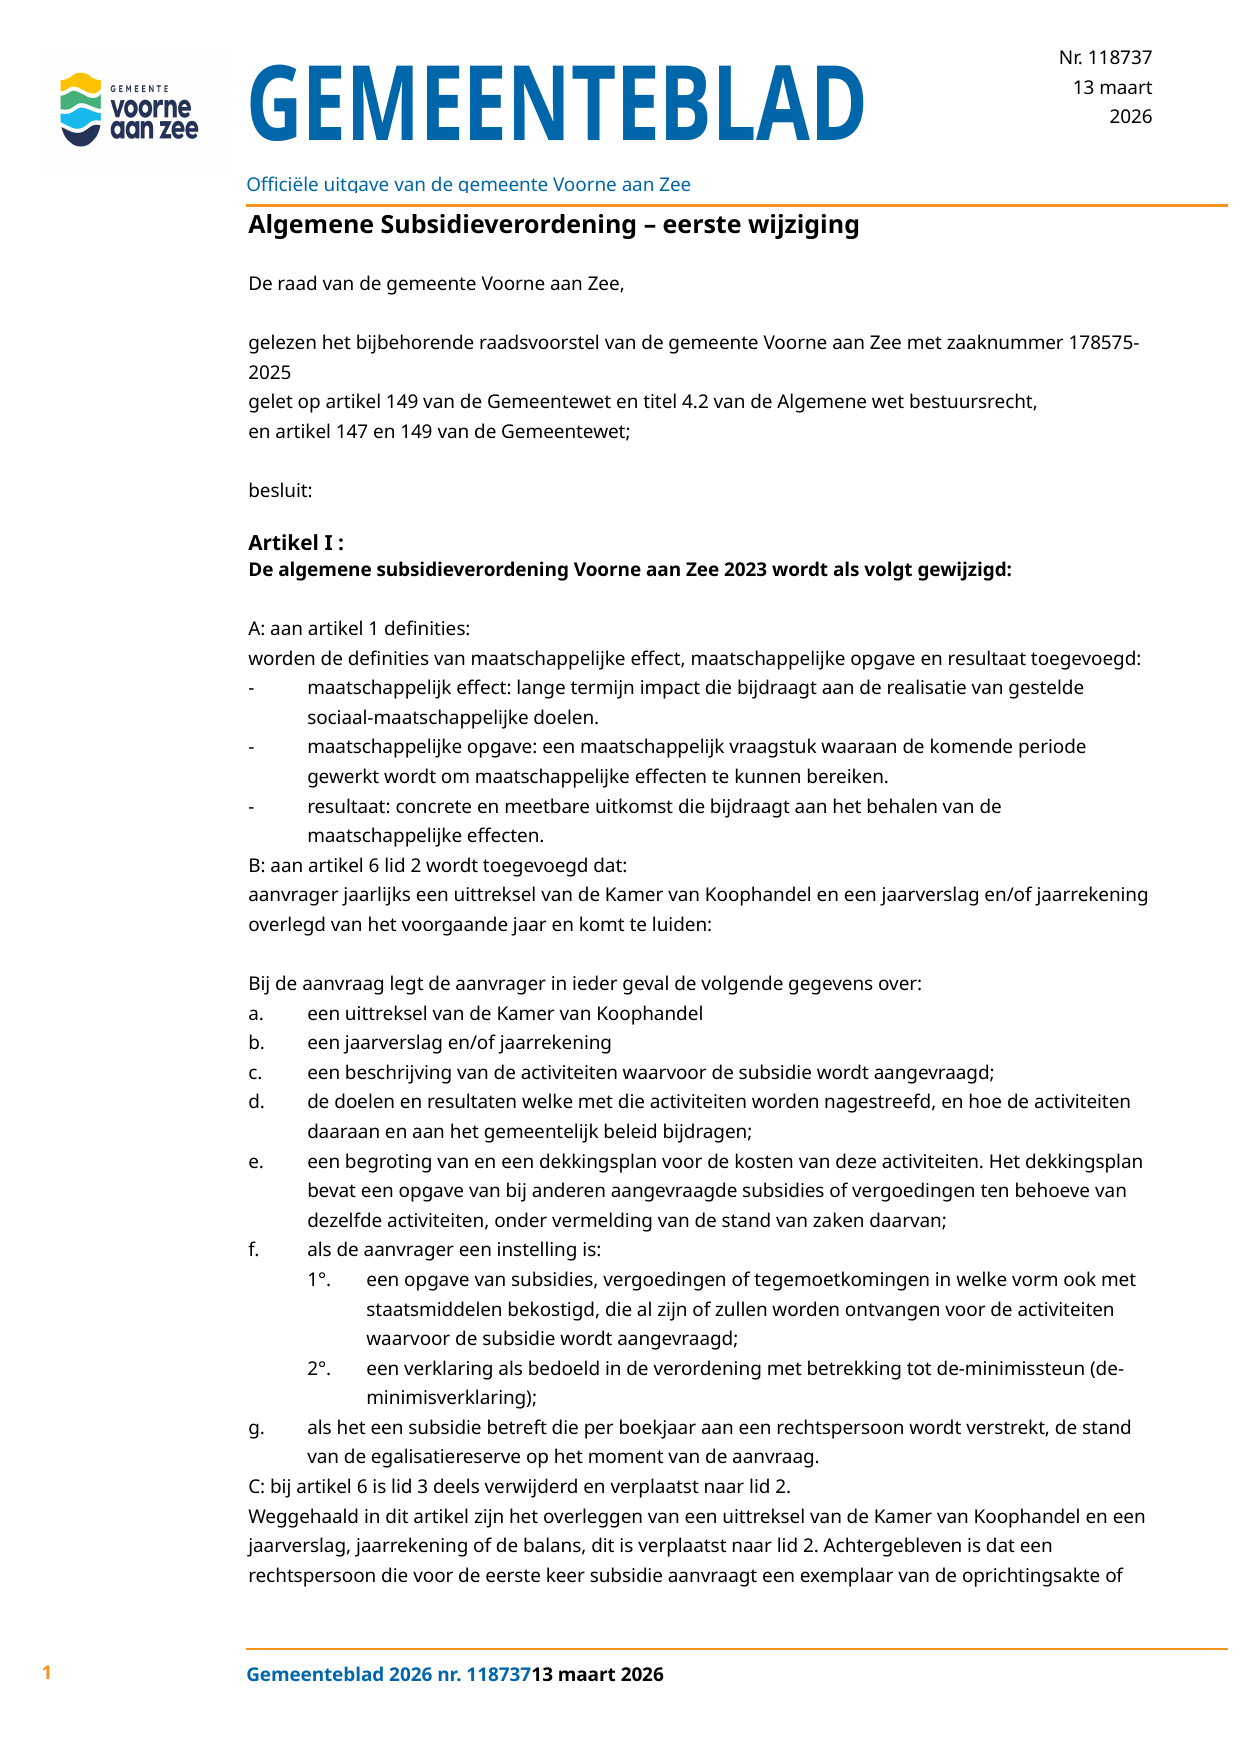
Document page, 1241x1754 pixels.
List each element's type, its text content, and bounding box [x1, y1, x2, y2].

text besluit: [248, 477, 1152, 503]
text gelezen het bijbehorende raadsvoorstel van de gemeente Voorne aan Zee met zaaknummer 178575-2025 [248, 329, 1152, 385]
text De raad van de gemeente Voorne aan Zee, [248, 270, 1152, 296]
list een opgave van subsidies, vergoedingen of tegemoetkomingen in welke vorm ook met staatsmiddelen bekostigd, die al zijn of zullen worden ontvangen voor de activiteiten waarvoor de subsidie wordt aangevraagd; [307, 1266, 1152, 1351]
text en artikel 147 en 149 van de Gemeentewet; [248, 418, 1152, 444]
picture [41, 47, 231, 172]
list een beschrijving van de activiteiten waarvoor de subsidie wordt aangevraagd; [248, 1059, 1152, 1085]
text A: aan artikel 1 definities: [248, 615, 1152, 641]
list als de aanvrager een instelling is: [248, 1237, 1152, 1262]
text gelet op artikel 149 van de Gemeentewet en titel 4.2 van de Algemene wet bestuursrecht, [248, 389, 1152, 414]
list als het een subsidie betreft die per boekjaar aan een rechtspersoon wordt verstrekt, de stand van de egalisatiereserve op het moment van de aanvraag. [248, 1414, 1152, 1469]
list een verklaring als bedoeld in de verordening met betrekking tot de-minimissteun (de-minimisverklaring); [307, 1355, 1152, 1410]
list een begroting van en een dekkingsplan voor de kosten van deze activiteiten. Het dekkingsplan bevat een opgave van bij anderen aangevraagde subsidies of vergoedingen ten behoeve van dezelfde activiteiten, onder vermelding van de stand van zaken daarvan; [248, 1148, 1152, 1233]
text Weggehaald in dit artikel zijn het overleggen van een uittreksel van de Kamer van Koophandel en een jaarverslag, jaarrekening of de balans, dit is verplaatst naar lid 2. Achtergebleven is dat een rechtspersoon die voor de eerste keer subsidie aanvraagt een exemplaar van de oprichtingsakte of [248, 1503, 1152, 1588]
list resultaat: concrete en meetbare uitkomst die bijdraagt aan het behalen van de maatschappelijke effecten. [248, 793, 1152, 848]
text worden de definities van maatschappelijke effect, maatschappelijke opgave en resultaat toegevoegd: [248, 645, 1152, 671]
text aanvrager jaarlijks een uittreksel van de Kamer van Koophandel en een jaarverslag en/of jaarrekening overlegd van het voorgaande jaar en komt te luiden: [248, 882, 1152, 937]
list maatschappelijke opgave: een maatschappelijk vraagstuk waaraan de komende periode gewerkt wordt om maatschappelijke effecten te kunnen bereiken. [248, 734, 1152, 789]
list de doelen en resultaten welke met die activiteiten worden nagestreefd, en hoe de activiteiten daaraan en aan het gemeentelijk beleid bijdragen; [248, 1089, 1152, 1144]
list een uittreksel van de Kamer van Koophandel [248, 1000, 1152, 1026]
list een jaarverslag en/of jaarrekening [248, 1029, 1152, 1055]
text Bij de aanvraag legt de aanvrager in ieder geval de volgende gegevens over: [248, 970, 1152, 996]
text C: bij artikel 6 is lid 3 deels verwijderd en verplaatst naar lid 2. [248, 1473, 1152, 1499]
text B: aan artikel 6 lid 2 wordt toegevoegd dat: [248, 852, 1152, 878]
text Artikel I : [248, 528, 1152, 556]
text De algemene subsidieverordening Voorne aan Zee 2023 wordt als volgt gewijzigd: [248, 556, 1152, 582]
list maatschappelijk effect: lange termijn impact die bijdraagt aan de realisatie van gestelde sociaal-maatschappelijke doelen. [248, 674, 1152, 730]
text Algemene Subsidieverordening – eerste wijziging [248, 207, 1152, 241]
